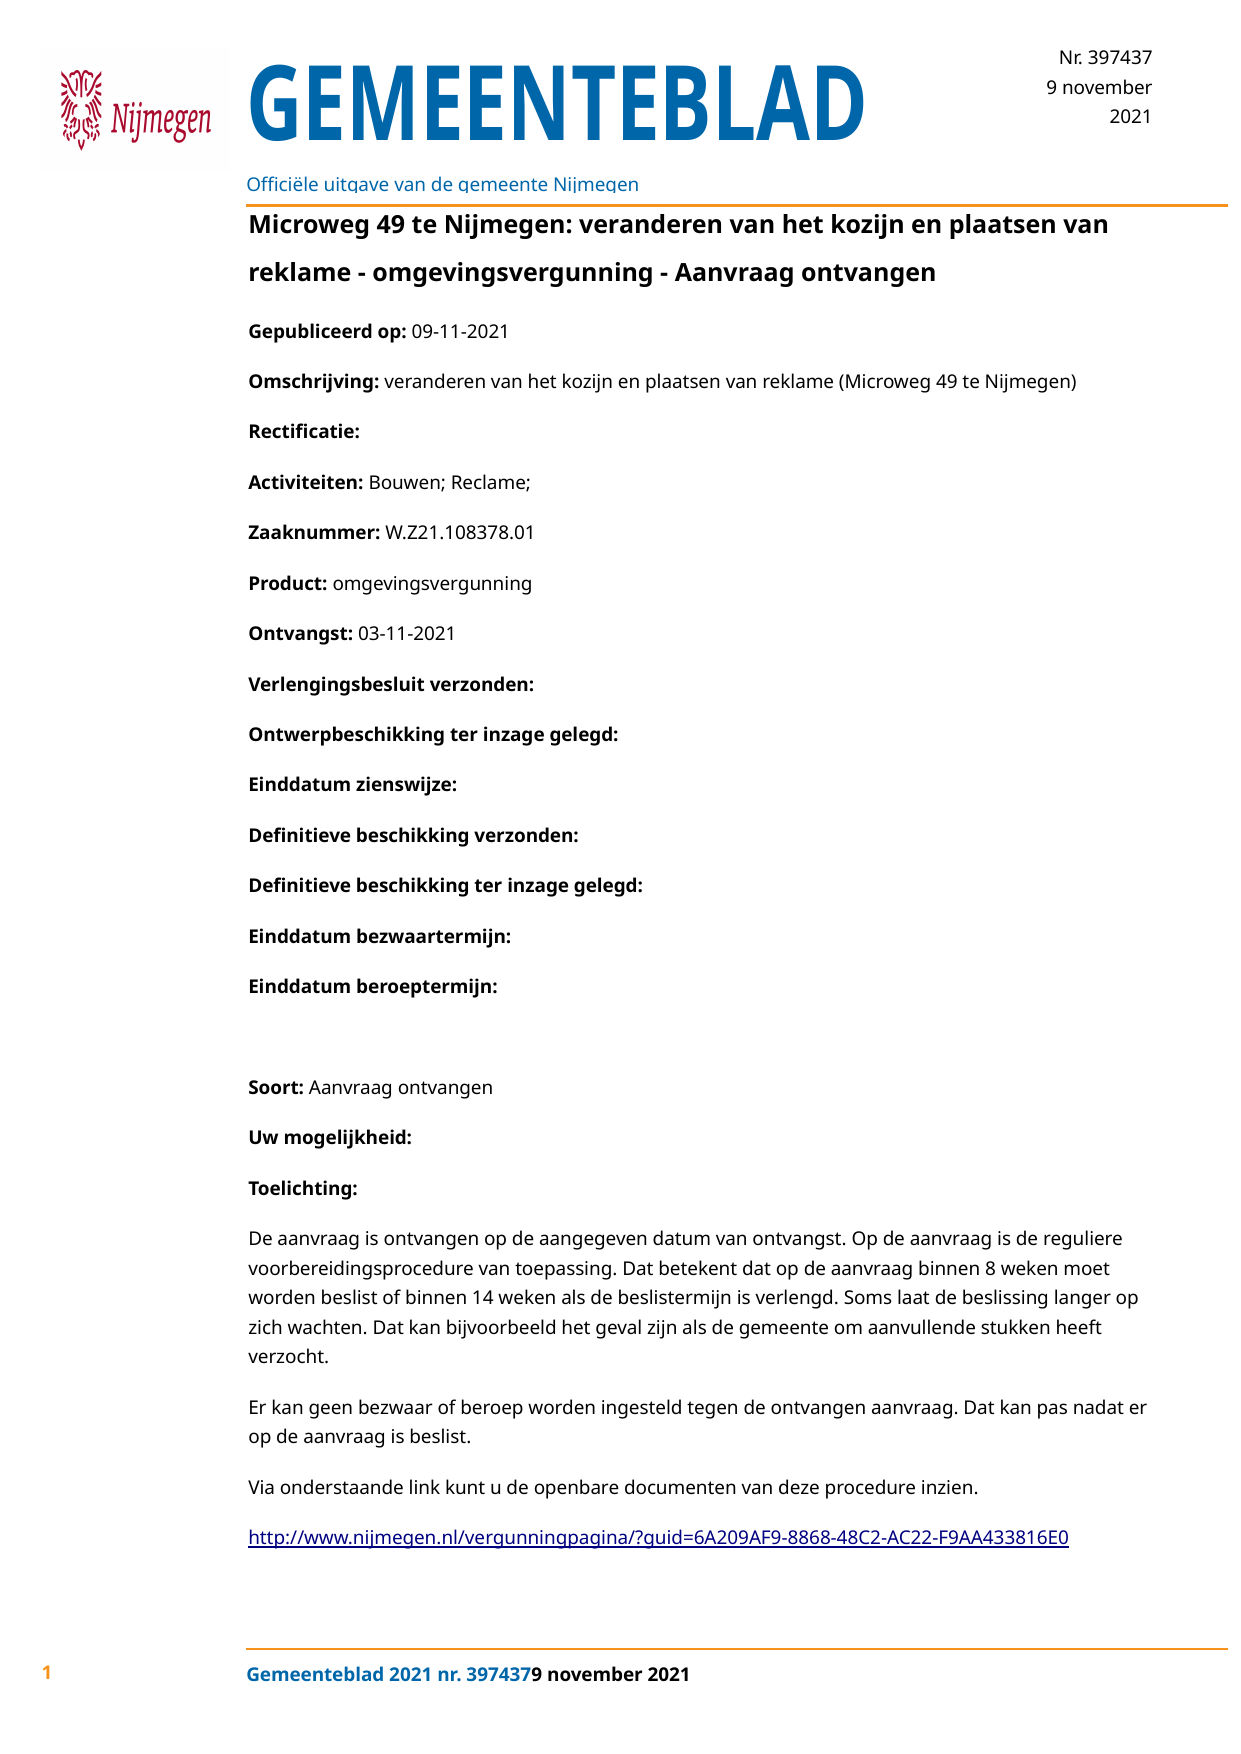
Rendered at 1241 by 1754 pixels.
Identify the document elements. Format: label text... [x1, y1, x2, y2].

text Gepubliceerd op: 09-11-2021 [248, 318, 1152, 344]
text Ontvangst: 03-11-2021 [248, 620, 1152, 646]
text Definitieve beschikking ter inzage gelegd: [248, 872, 1152, 898]
text Einddatum bezwaartermijn: [248, 923, 1152, 949]
text Ontwerpbeschikking ter inzage gelegd: [248, 721, 1152, 747]
text Via onderstaande link kunt u de openbare documenten van deze procedure inzien. [248, 1474, 1152, 1500]
text Activiteiten: Bouwen; Reclame; [248, 469, 1152, 495]
text Microweg 49 te Nijmegen: veranderen van het kozijn en plaatsen van reklame - omgevingsvergunning - Aanvraag ontvangen [248, 207, 1152, 288]
text Er kan geen bezwaar of beroep worden ingesteld tegen de ontvangen aanvraag. Dat kan pas nadat er op de aanvraag is beslist. [248, 1394, 1152, 1449]
text Omschrijving: veranderen van het kozijn en plaatsen van reklame (Microweg 49 te Nijmegen) [248, 368, 1152, 394]
text Einddatum zienswijze: [248, 772, 1152, 797]
text Zaaknummer: W.Z21.108378.01 [248, 519, 1152, 545]
text Rectificatie: [248, 419, 1152, 444]
text De aanvraag is ontvangen op de aangegeven datum van ontvangst. Op de aanvraag is de reguliere voorbereidingsprocedure van toepassing. Dat betekent dat op de aanvraag binnen 8 weken moet worden beslist of binnen 14 weken als de beslistermijn is verlengd. Soms laat de beslissing langer op zich wachten. Dat kan bijvoorbeeld het geval zijn als de gemeente om aanvullende stukken heeft verzocht. [248, 1225, 1152, 1369]
text Definitieve beschikking verzonden: [248, 822, 1152, 848]
text Uw mogelijkheid: [248, 1124, 1152, 1150]
text Product: omgevingsvergunning [248, 570, 1152, 596]
text http://www.nijmegen.nl/vergunningpagina/?guid=6A209AF9-8868-48C2-AC22-F9AA433816E0 [248, 1524, 1152, 1550]
picture [41, 47, 231, 172]
text Einddatum beroeptermijn: [248, 973, 1152, 999]
text Verlengingsbesluit verzonden: [248, 671, 1152, 697]
text Soort: Aanvraag ontvangen [248, 1074, 1152, 1100]
text Toelichting: [248, 1175, 1152, 1201]
